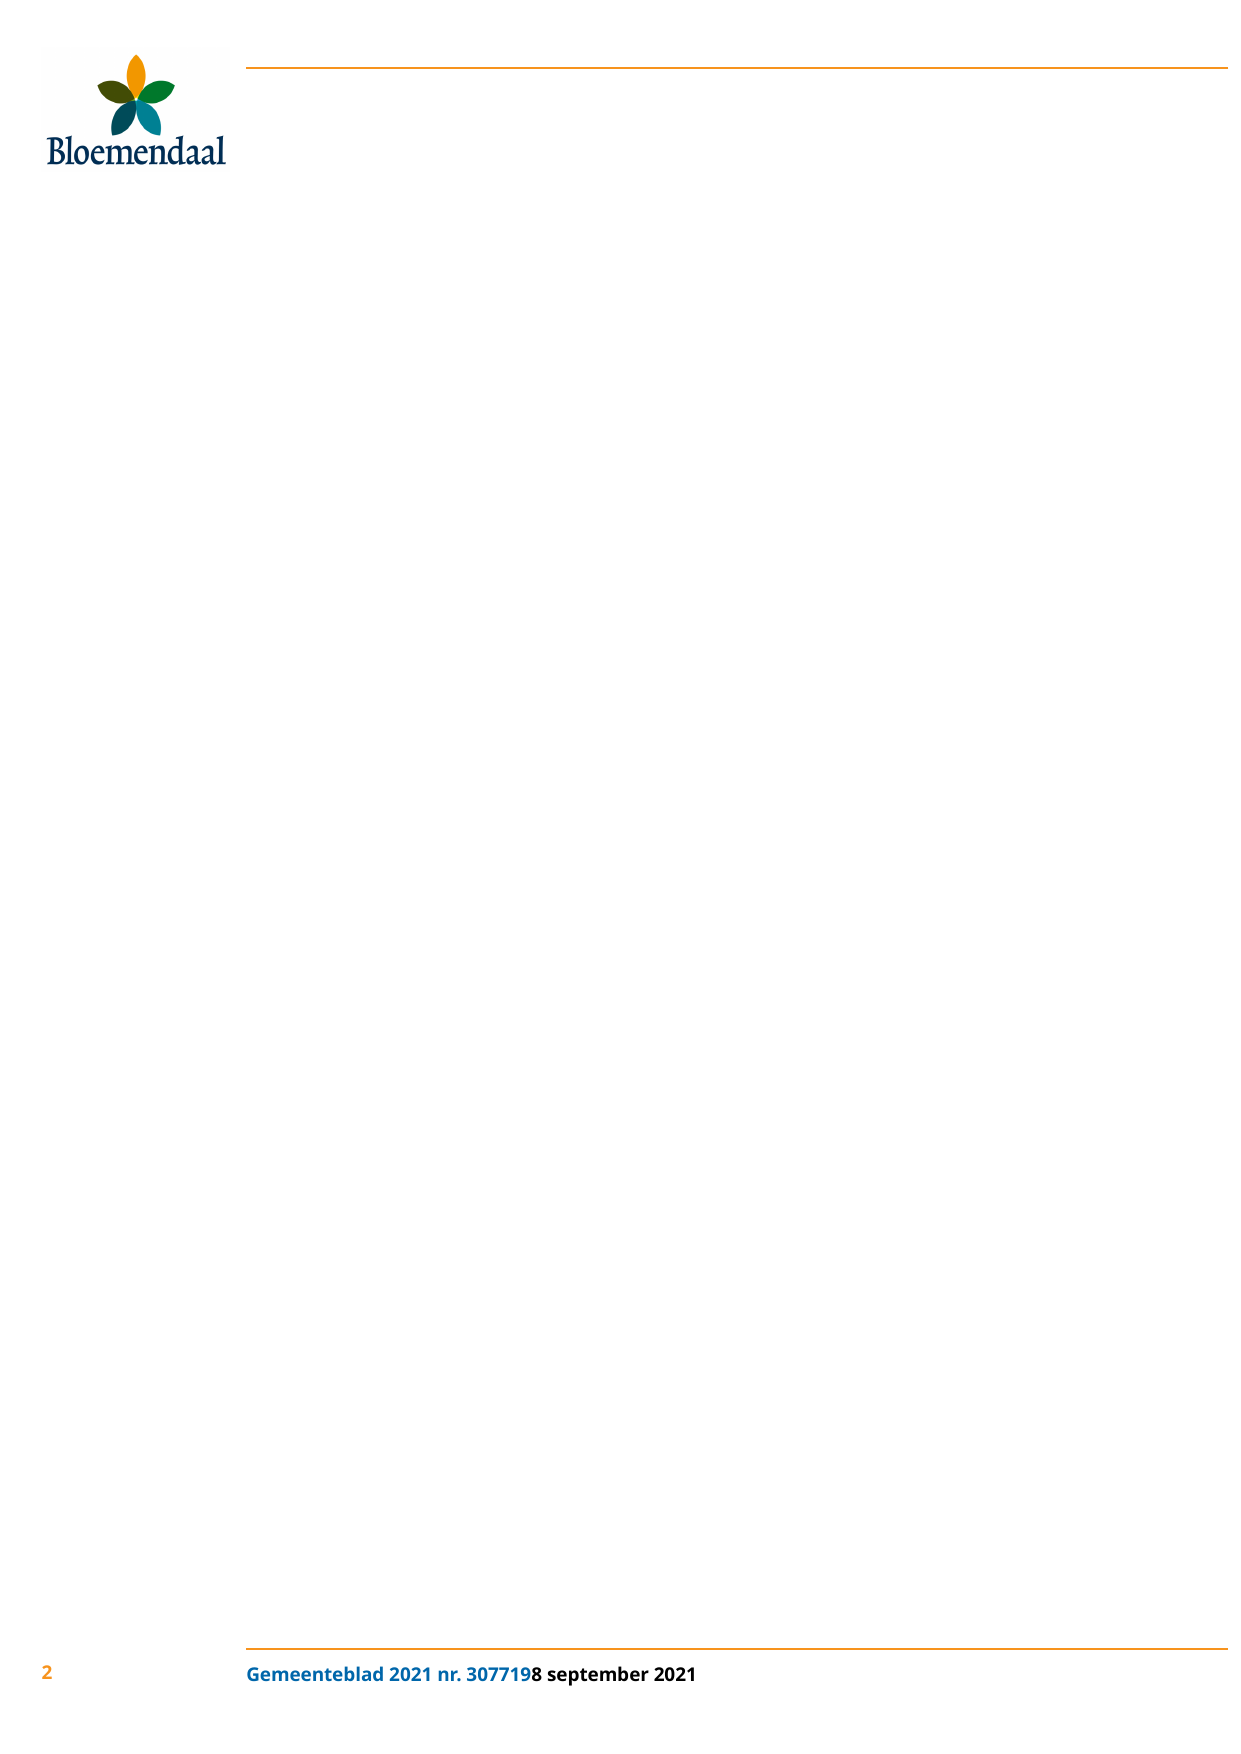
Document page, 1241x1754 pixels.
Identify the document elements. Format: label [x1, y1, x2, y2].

picture [41, 47, 231, 172]
